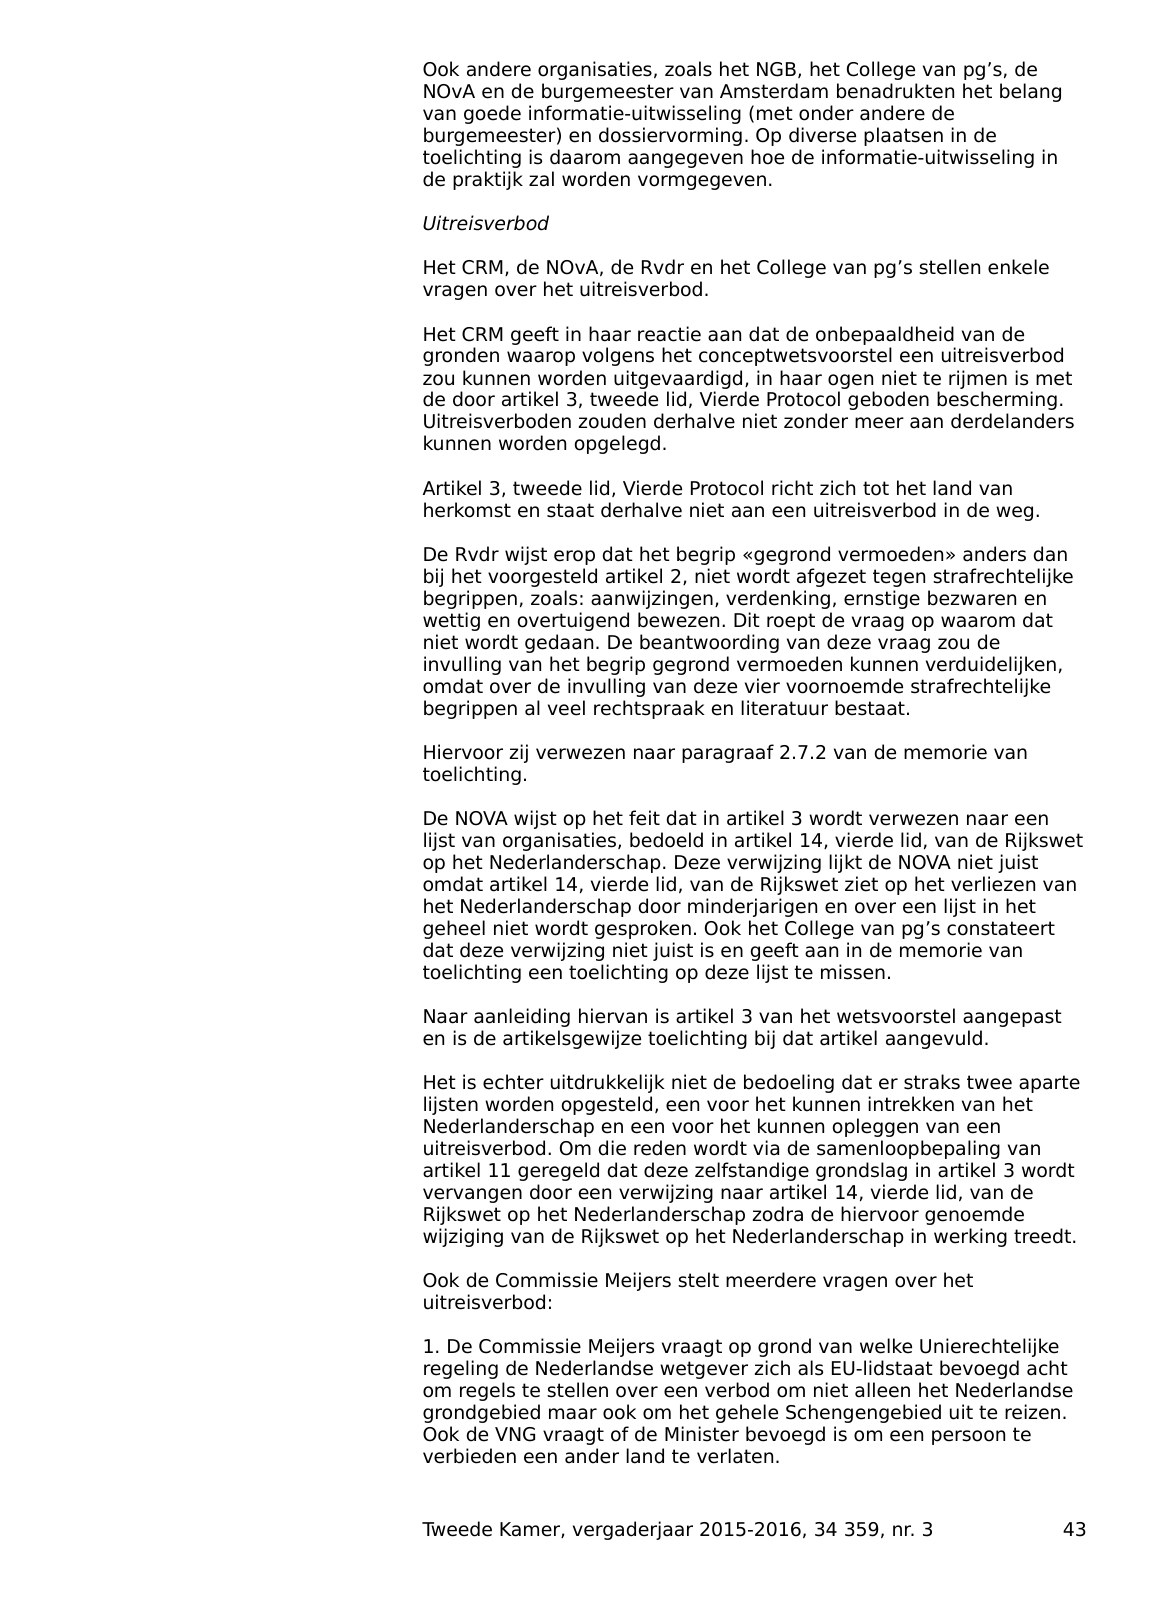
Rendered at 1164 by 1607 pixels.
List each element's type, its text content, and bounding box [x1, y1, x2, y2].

text Naar aanleiding hiervan is artikel 3 van het wetsvoorstel aangepast en is de artikelsgewijze toelichting bij dat artikel aangevuld. [422, 1006, 1087, 1050]
text De Rvdr wijst erop dat het begrip «gegrond vermoeden» anders dan bij het voorgesteld artikel 2, niet wordt afgezet tegen strafrechtelijke begrippen, zoals: aanwijzingen, verdenking, ernstige bezwaren en wettig en overtuigend bewezen. Dit roept de vraag op waarom dat niet wordt gedaan. De beantwoording van deze vraag zou de invulling van het begrip gegrond vermoeden kunnen verduidelijken, omdat over de invulling van deze vier voornoemde strafrechtelijke begrippen al veel rechtspraak en literatuur bestaat. [422, 544, 1087, 719]
subtitle Uitreisverbod [422, 213, 1087, 235]
text Ook de Commissie Meijers stelt meerdere vragen over het uitreisverbod: [422, 1270, 1087, 1314]
text Artikel 3, tweede lid, Vierde Protocol richt zich tot het land van herkomst en staat derhalve niet aan een uitreisverbod in de weg. [422, 477, 1087, 521]
text Het CRM geeft in haar reactie aan dat de onbepaaldheid van de gronden waarop volgens het conceptwetsvoorstel een uitreisverbod zou kunnen worden uitgevaardigd, in haar ogen niet te rijmen is met de door artikel 3, tweede lid, Vierde Protocol geboden bescherming. Uitreisverboden zouden derhalve niet zonder meer aan derdelanders kunnen worden opgelegd. [422, 323, 1087, 455]
text De NOVA wijst op het feit dat in artikel 3 wordt verwezen naar een lijst van organisaties, bedoeld in artikel 14, vierde lid, van de Rijkswet op het Nederlanderschap. Deze verwijzing lijkt de NOVA niet juist omdat artikel 14, vierde lid, van de Rijkswet ziet op het verliezen van het Nederlanderschap door minderjarigen en over een lijst in het geheel niet wordt gesproken. Ook het College van pg’s constateert dat deze verwijzing niet juist is en geeft aan in de memorie van toelichting een toelichting op deze lijst te missen. [422, 808, 1087, 984]
text Het is echter uitdrukkelijk niet de bedoeling dat er straks twee aparte lijsten worden opgesteld, een voor het kunnen intrekken van het Nederlanderschap en een voor het kunnen opleggen van een uitreisverbod. Om die reden wordt via de samenloopbepaling van artikel 11 geregeld dat deze zelfstandige grondslag in artikel 3 wordt vervangen door een verwijzing naar artikel 14, vierde lid, van de Rijkswet op het Nederlanderschap zodra de hiervoor genoemde wijziging van de Rijkswet op het Nederlanderschap in werking treedt. [422, 1072, 1087, 1248]
text Het CRM, de NOvA, de Rvdr en het College van pg’s stellen enkele vragen over het uitreisverbod. [422, 257, 1087, 301]
text Hiervoor zij verwezen naar paragraaf 2.7.2 van de memorie van toelichting. [422, 742, 1087, 786]
text 1. De Commissie Meijers vraagt op grond van welke Unierechtelijke regeling de Nederlandse wetgever zich als EU-lidstaat bevoegd acht om regels te stellen over een verbod om niet alleen het Nederlandse grondgebied maar ook om het gehele Schengengebied uit te reizen. Ook de VNG vraagt of de Minister bevoegd is om een persoon te verbieden een ander land te verlaten. [422, 1336, 1087, 1468]
text Ook andere organisaties, zoals het NGB, het College van pg’s, de NOvA en de burgemeester van Amsterdam benadrukten het belang van goede informatie-uitwisseling (met onder andere de burgemeester) en dossiervorming. Op diverse plaatsen in de toelichting is daarom aangegeven hoe de informatie-uitwisseling in de praktijk zal worden vormgegeven. [422, 59, 1087, 191]
